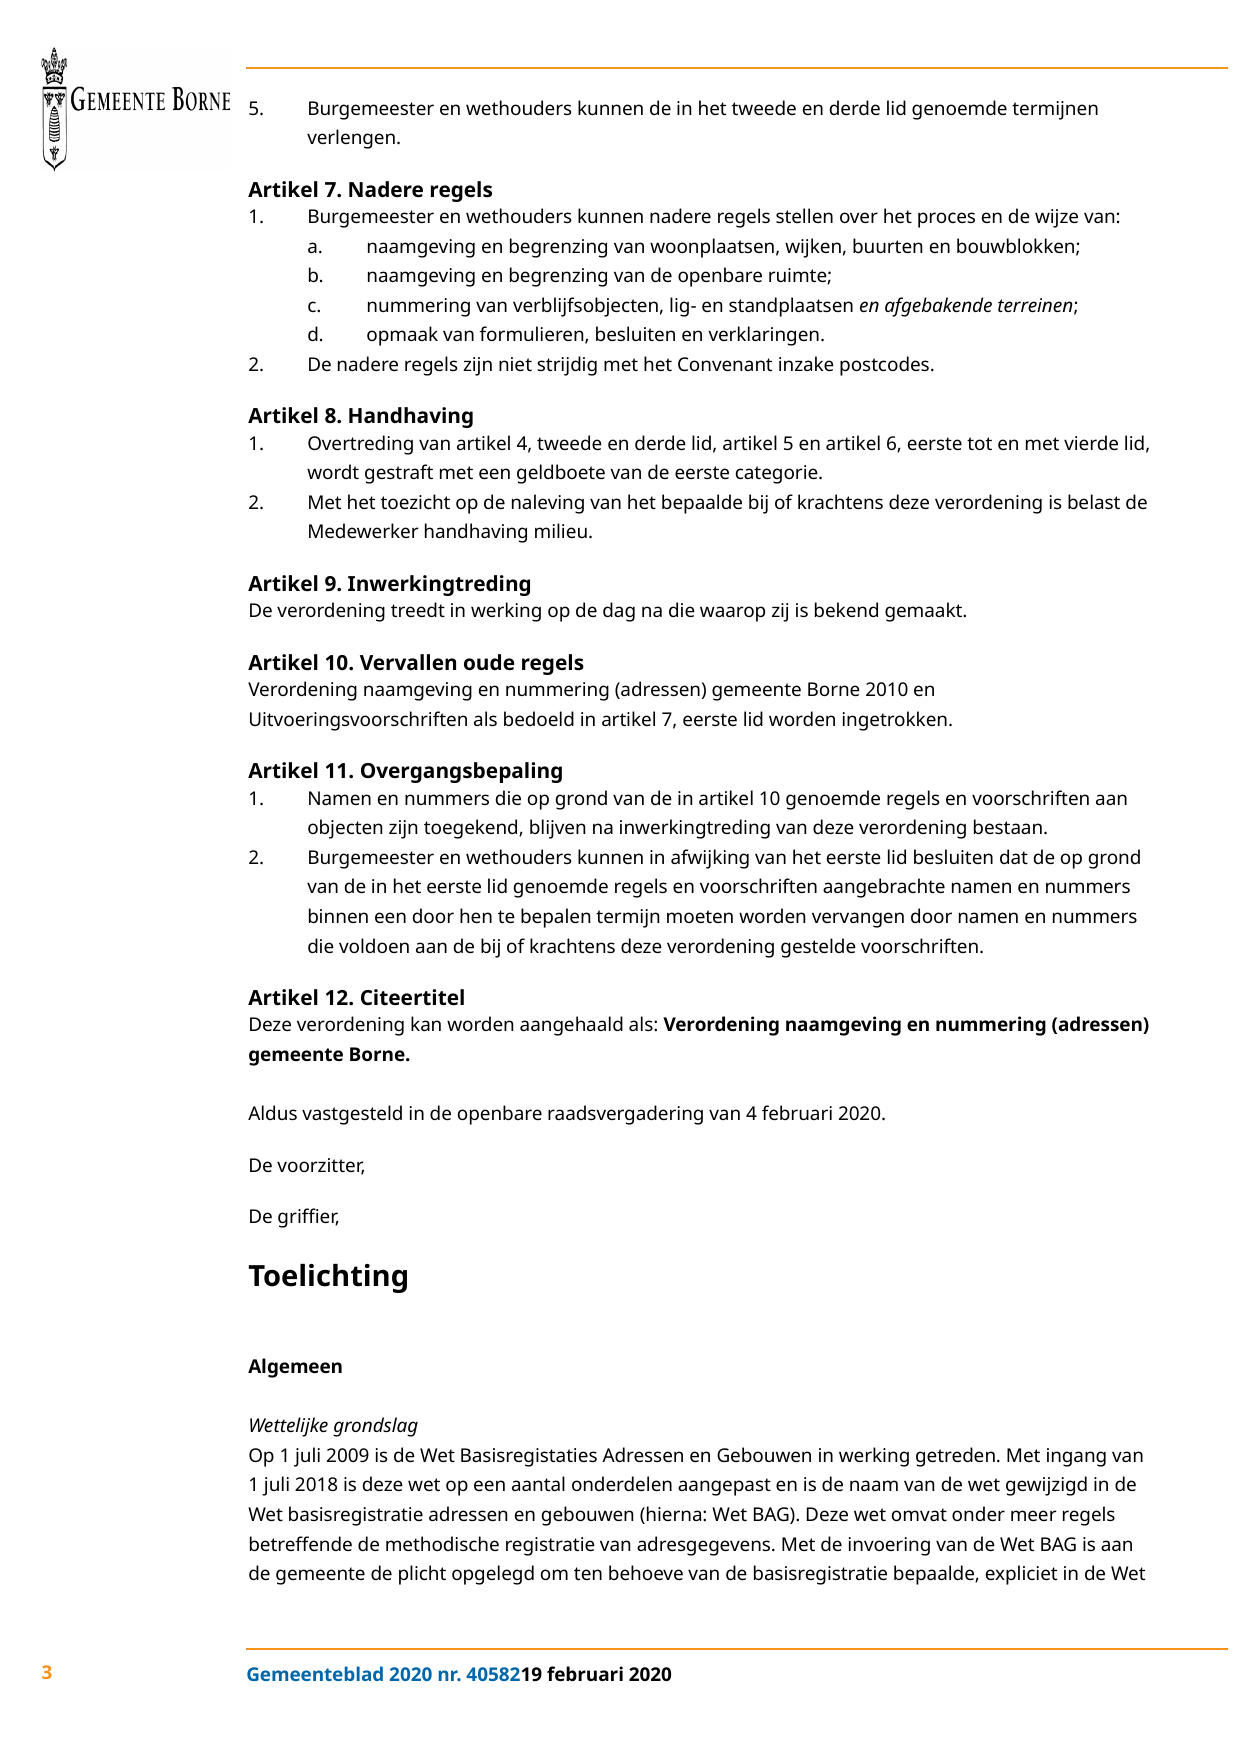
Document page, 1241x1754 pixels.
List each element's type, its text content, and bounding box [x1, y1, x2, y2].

text Aldus vastgesteld in de openbare raadsvergadering van 4 februari 2020. [248, 1100, 1152, 1126]
text De voorzitter, [248, 1152, 1152, 1178]
text Artikel 7. Nadere regels [248, 175, 1152, 203]
text Op 1 juli 2009 is de Wet Basisregistaties Adressen en Gebouwen in werking getreden. Met ingang van 1 juli 2018 is deze wet op een aantal onderdelen aangepast en is de naam van de wet gewijzigd in de Wet basisregistratie adressen en gebouwen (hierna: Wet BAG). Deze wet omvat onder meer regels betreffende de methodische registratie van adresgegevens. Met de invoering van de Wet BAG is aan de gemeente de plicht opgelegd om ten behoeve van de basisregistratie bepaalde, expliciet in de Wet [248, 1442, 1152, 1586]
text Artikel 11. Overgangsbepaling [248, 756, 1152, 785]
list Burgemeester en wethouders kunnen de in het tweede en derde lid genoemde termijnen verlengen. [248, 95, 1152, 150]
text Deze verordening kan worden aangehaald als: Verordening naamgeving en nummering (adressen) gemeente Borne. [248, 1012, 1152, 1067]
list De nadere regels zijn niet strijdig met het Convenant inzake postcodes. [248, 351, 1152, 377]
text Toelichting [248, 1255, 1152, 1294]
text Verordening naamgeving en nummering (adressen) gemeente Borne 2010 en Uitvoeringsvoorschriften als bedoeld in artikel 7, eerste lid worden ingetrokken. [248, 676, 1152, 732]
text Artikel 10. Vervallen oude regels [248, 648, 1152, 676]
list Met het toezicht op de naleving van het bepaalde bij of krachtens deze verordening is belast de Medewerker handhaving milieu. [248, 489, 1152, 544]
list Burgemeester en wethouders kunnen nadere regels stellen over het proces en de wijze van: [248, 203, 1152, 229]
list Overtreding van artikel 4, tweede en derde lid, artikel 5 en artikel 6, eerste tot en met vierde lid, wordt gestraft met een geldboete van de eerste categorie. [248, 430, 1152, 485]
list Namen en nummers die op grond van de in artikel 10 genoemde regels en voorschriften aan objecten zijn toegekend, blijven na inwerkingtreding van deze verordening bestaan. [248, 785, 1152, 840]
list naamgeving en begrenzing van woonplaatsen, wijken, buurten en bouwblokken; [307, 233, 1152, 258]
list opmaak van formulieren, besluiten en verklaringen. [307, 322, 1152, 347]
text Algemeen [248, 1353, 1152, 1379]
text De griffier, [248, 1203, 1152, 1229]
text Artikel 12. Citeertitel [248, 983, 1152, 1012]
text Artikel 8. Handhaving [248, 402, 1152, 430]
text Artikel 9. Inwerkingtreding [248, 569, 1152, 598]
list nummering van verblijfsobjecten, lig- en standplaatsen en afgebakende terreinen; [307, 292, 1152, 318]
list Burgemeester en wethouders kunnen in afwijking van het eerste lid besluiten dat de op grond van de in het eerste lid genoemde regels en voorschriften aangebrachte namen en nummers binnen een door hen te bepalen termijn moeten worden vervangen door namen en nummers die voldoen aan de bij of krachtens deze verordening gestelde voorschriften. [248, 844, 1152, 958]
picture [41, 47, 231, 172]
list naamgeving en begrenzing van de openbare ruimte; [307, 262, 1152, 288]
text Wettelijke grondslag [248, 1412, 1152, 1438]
text De verordening treedt in werking op de dag na die waarop zij is bekend gemaakt. [248, 598, 1152, 623]
